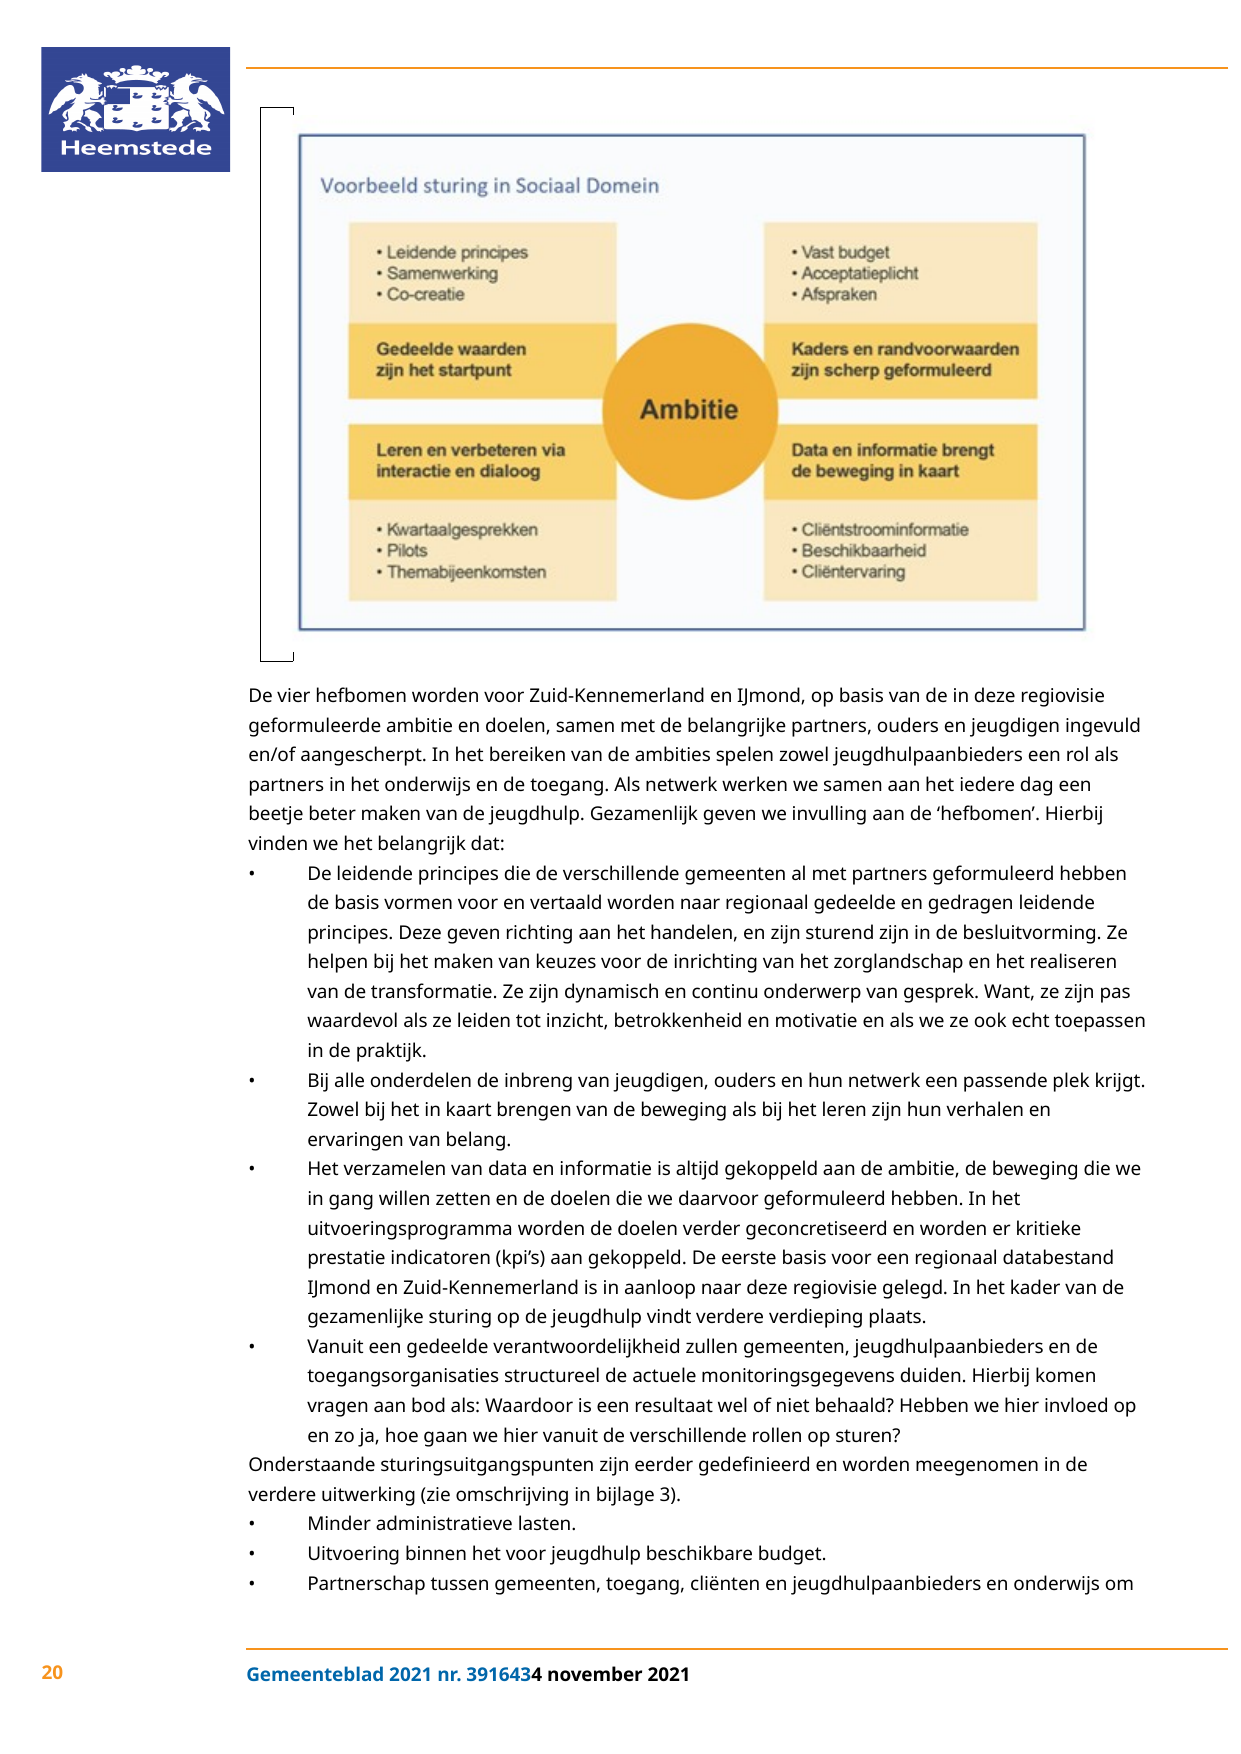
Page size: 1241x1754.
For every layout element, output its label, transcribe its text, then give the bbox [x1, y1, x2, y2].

text Onderstaande sturingsuitgangspunten zijn eerder gedefinieerd en worden meegenomen in de verdere uitwerking (zie omschrijving in bijlage 3). [248, 1451, 1152, 1507]
picture [268, 115, 1113, 652]
list Vanuit een gedeelde verantwoordelijkheid zullen gemeenten, jeugdhulpaanbieders en de toegangsorganisaties structureel de actuele monitoringsgegevens duiden. Hierbij komen vragen aan bod als: Waardoor is een resultaat wel of niet behaald? Hebben we hier invloed op en zo ja, hoe gaan we hier vanuit de verschillende rollen op sturen? [248, 1333, 1152, 1447]
list Bij alle onderdelen de inbreng van jeugdigen, ouders en hun netwerk een passende plek krijgt. Zowel bij het in kaart brengen van de beweging als bij het leren zijn hun verhalen en ervaringen van belang. [248, 1067, 1152, 1152]
list De leidende principes die de verschillende gemeenten al met partners geformuleerd hebben de basis vormen voor en vertaald worden naar regionaal gedeelde en gedragen leidende principes. Deze geven richting aan het handelen, en zijn sturend zijn in de besluitvorming. Ze helpen bij het maken van keuzes voor de inrichting van het zorglandschap en het realiseren van de transformatie. Ze zijn dynamisch en continu onderwerp van gesprek. Want, ze zijn pas waardevol als ze leiden tot inzicht, betrokkenheid en motivatie en als we ze ook echt toepassen in de praktijk. [248, 860, 1152, 1063]
list Partnerschap tussen gemeenten, toegang, cliënten en jeugdhulpaanbieders en onderwijs om [248, 1570, 1152, 1595]
list Minder administratieve lasten. [248, 1511, 1152, 1536]
picture [41, 47, 231, 172]
list Uitvoering binnen het voor jeugdhulp beschikbare budget. [248, 1540, 1152, 1566]
list Het verzamelen van data en informatie is altijd gekoppeld aan de ambitie, de beweging die we in gang willen zetten en de doelen die we daarvoor geformuleerd hebben. In het uitvoeringsprogramma worden de doelen verder geconcretiseerd en worden er kritieke prestatie indicatoren (kpi’s) aan gekoppeld. De eerste basis voor een regionaal databestand IJmond en Zuid-Kennemerland is in aanloop naar deze regiovisie gelegd. In het kader van de gezamenlijke sturing op de jeugdhulp vindt verdere verdieping plaats. [248, 1156, 1152, 1329]
text De vier hefbomen worden voor Zuid-Kennemerland en IJmond, op basis van de in deze regiovisie geformuleerde ambitie en doelen, samen met de belangrijke partners, ouders en jeugdigen ingevuld en/of aangescherpt. In het bereiken van de ambities spelen zowel jeugdhulpaanbieders een rol als partners in het onderwijs en de toegang. Als netwerk werken we samen aan het iedere dag een beetje beter maken van de jeugdhulp. Gezamenlijk geven we invulling aan de ‘hefbomen’. Hierbij vinden we het belangrijk dat: [248, 682, 1152, 856]
